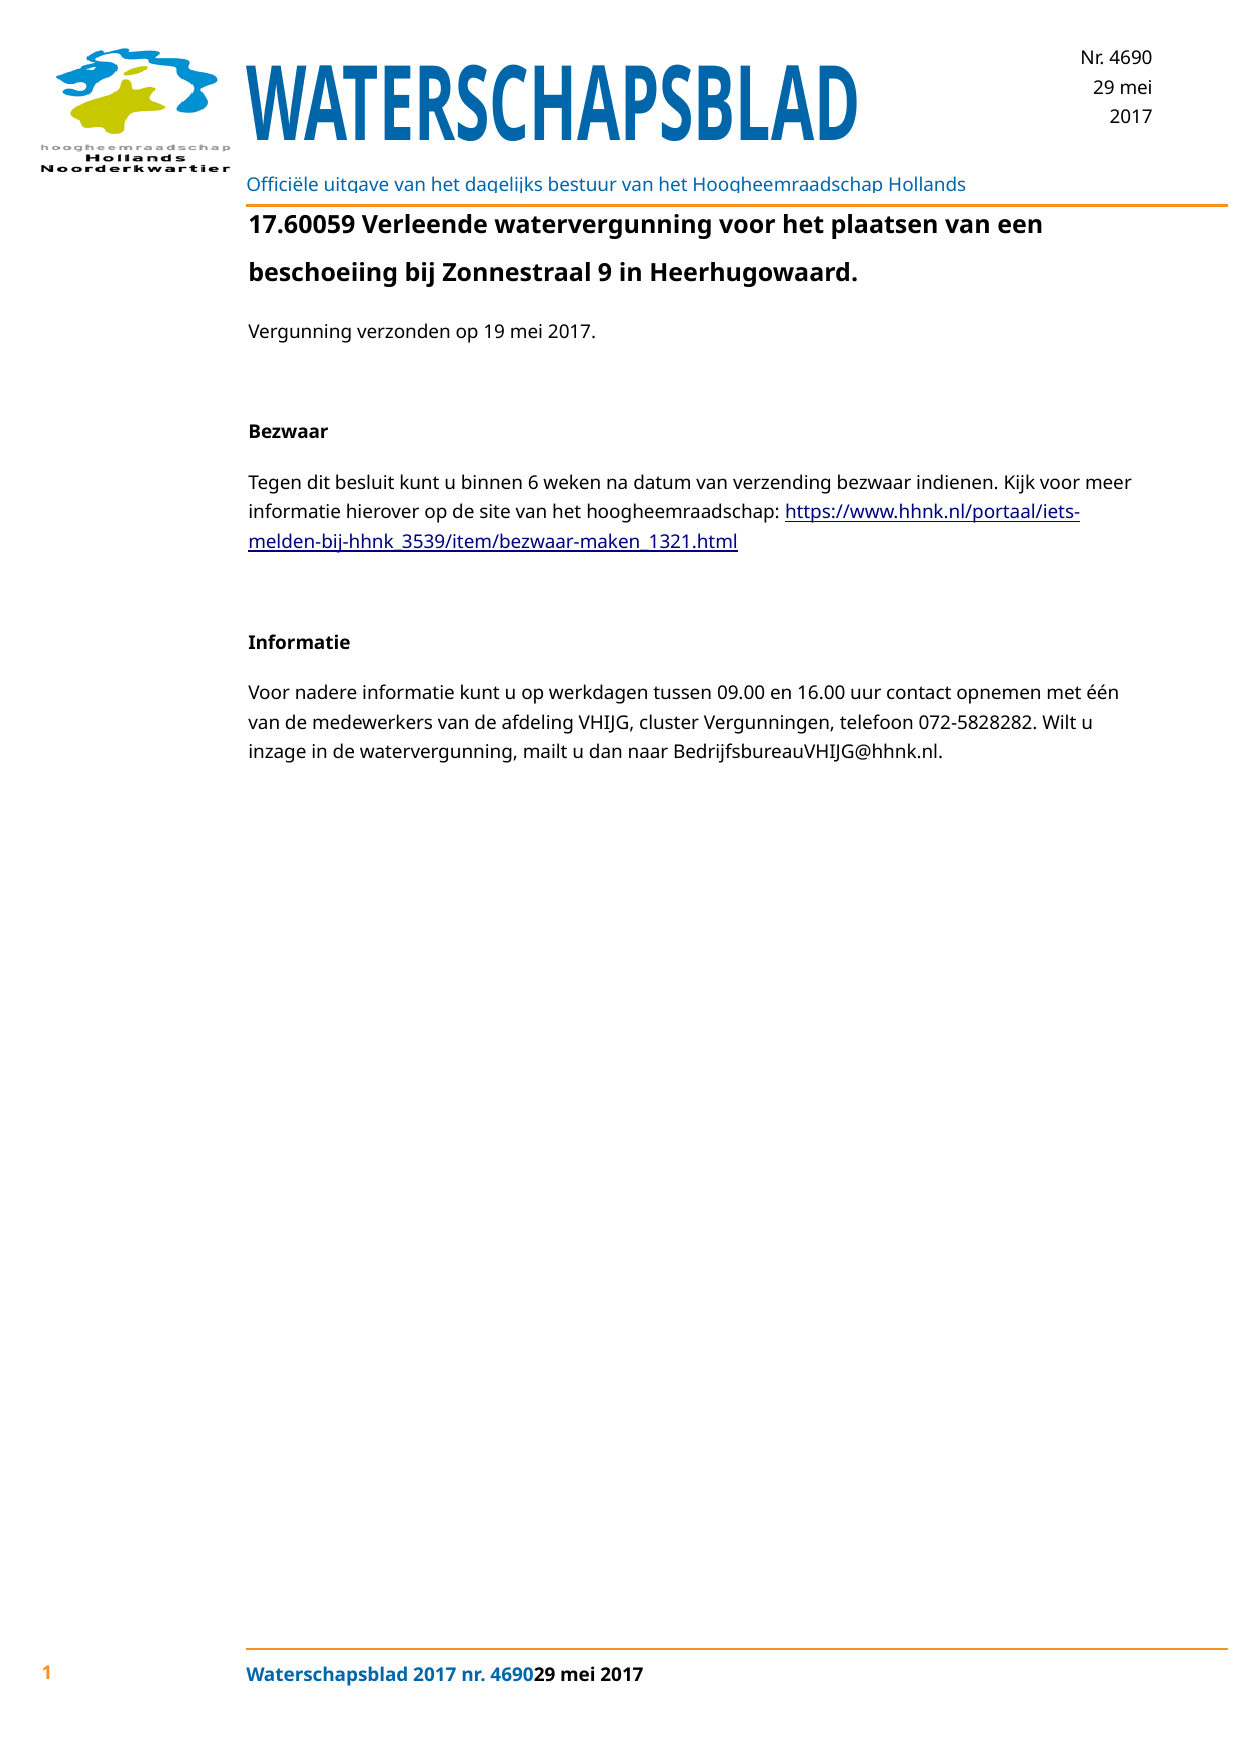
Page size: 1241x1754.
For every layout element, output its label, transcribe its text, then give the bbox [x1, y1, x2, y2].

text Tegen dit besluit kunt u binnen 6 weken na datum van verzending bezwaar indienen. Kijk voor meer informatie hierover op de site van het hoogheemraadschap: https://www.hhnk.nl/portaal/iets-melden-bij-hhnk_3539/item/bezwaar-maken_1321.html [248, 469, 1152, 554]
text Bezwaar [248, 419, 1152, 444]
text Informatie [248, 629, 1152, 655]
picture [41, 47, 231, 172]
text Vergunning verzonden op 19 mei 2017. [248, 318, 1152, 344]
text 17.60059 Verleende watervergunning voor het plaatsen van een beschoeiing bij Zonnestraal 9 in Heerhugowaard. [248, 207, 1152, 288]
text Voor nadere informatie kunt u op werkdagen tussen 09.00 en 16.00 uur contact opnemen met één van de medewerkers van de afdeling VHIJG, cluster Vergunningen, telefoon 072-5828282. Wilt u inzage in de watervergunning, mailt u dan naar BedrijfsbureauVHIJG@hhnk.nl. [248, 679, 1152, 764]
